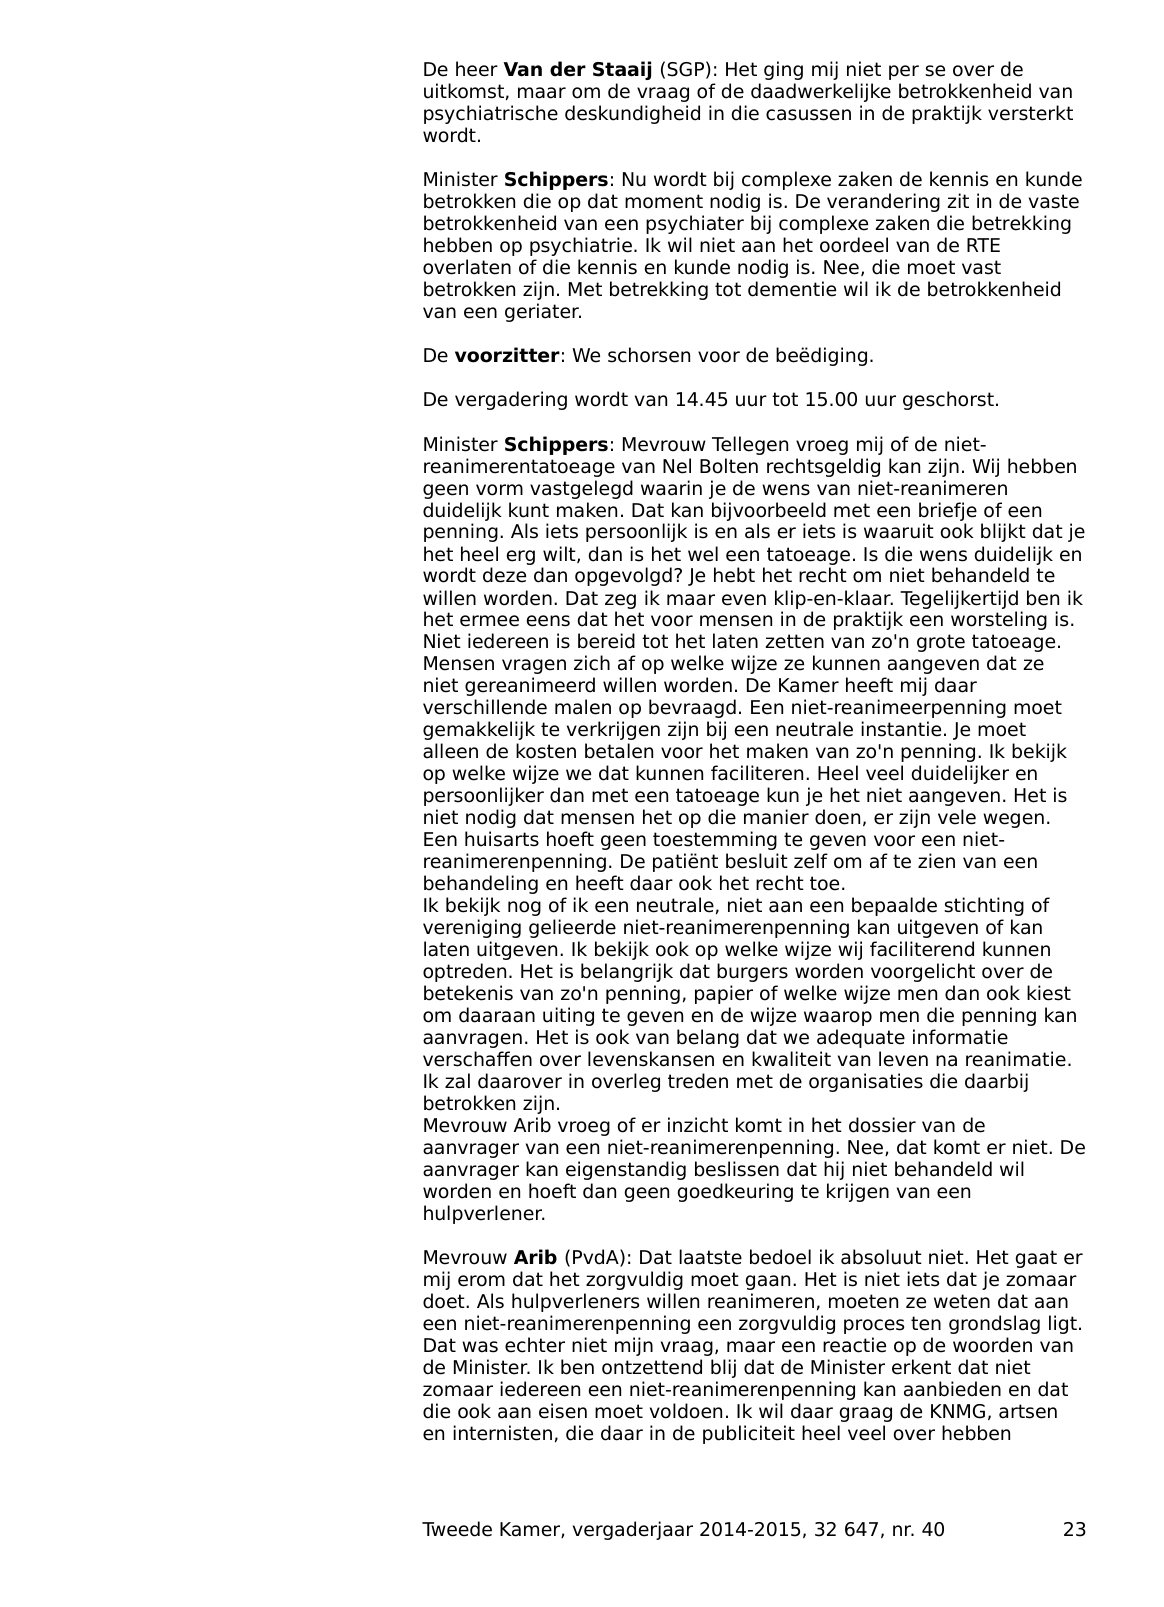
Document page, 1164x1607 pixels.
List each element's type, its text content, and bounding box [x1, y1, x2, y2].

text Een huisarts hoeft geen toestemming te geven voor een niet-reanimerenpenning. De patiënt besluit zelf om af te zien van een behandeling en heeft daar ook het recht toe. [422, 829, 1087, 895]
text Mevrouw Arib vroeg of er inzicht komt in het dossier van de aanvrager van een niet-reanimerenpenning. Nee, dat komt er niet. De aanvrager kan eigenstandig beslissen dat hij niet behandeld wil worden en hoeft dan geen goedkeuring te krijgen van een hulpverlener. [422, 1115, 1087, 1225]
text De heer Van der Staaij (SGP): Het ging mij niet per se over de uitkomst, maar om de vraag of de daadwerkelijke betrokkenheid van psychiatrische deskundigheid in die casussen in de praktijk versterkt wordt. [422, 59, 1087, 147]
text Minister Schippers: Nu wordt bij complexe zaken de kennis en kunde betrokken die op dat moment nodig is. De verandering zit in de vaste betrokkenheid van een psychiater bij complexe zaken die betrekking hebben op psychiatrie. Ik wil niet aan het oordeel van de RTE overlaten of die kennis en kunde nodig is. Nee, die moet vast betrokken zijn. Met betrekking tot dementie wil ik de betrokkenheid van een geriater. [422, 169, 1087, 323]
text De voorzitter: We schorsen voor de beëdiging. [422, 345, 1087, 367]
text Minister Schippers: Mevrouw Tellegen vroeg mij of de niet-reanimerentatoeage van Nel Bolten rechtsgeldig kan zijn. Wij hebben geen vorm vastgelegd waarin je de wens van niet-reanimeren duidelijk kunt maken. Dat kan bijvoorbeeld met een briefje of een penning. Als iets persoonlijk is en als er iets is waaruit ook blijkt dat je het heel erg wilt, dan is het wel een tatoeage. Is die wens duidelijk en wordt deze dan opgevolgd? Je hebt het recht om niet behandeld te willen worden. Dat zeg ik maar even klip-en-klaar. Tegelijkertijd ben ik het ermee eens dat het voor mensen in de praktijk een worsteling is. Niet iedereen is bereid tot het laten zetten van zo'n grote tatoeage. Mensen vragen zich af op welke wijze ze kunnen aangeven dat ze niet gereanimeerd willen worden. De Kamer heeft mij daar verschillende malen op bevraagd. Een niet-reanimeerpenning moet gemakkelijk te verkrijgen zijn bij een neutrale instantie. Je moet alleen de kosten betalen voor het maken van zo'n penning. Ik bekijk op welke wijze we dat kunnen faciliteren. Heel veel duidelijker en persoonlijker dan met een tatoeage kun je het niet aangeven. Het is niet nodig dat mensen het op die manier doen, er zijn vele wegen. [422, 433, 1087, 829]
text Ik bekijk nog of ik een neutrale, niet aan een bepaalde stichting of vereniging gelieerde niet-reanimerenpenning kan uitgeven of kan laten uitgeven. Ik bekijk ook op welke wijze wij faciliterend kunnen optreden. Het is belangrijk dat burgers worden voorgelicht over de betekenis van zo'n penning, papier of welke wijze men dan ook kiest om daaraan uiting te geven en de wijze waarop men die penning kan aanvragen. Het is ook van belang dat we adequate informatie verschaffen over levenskansen en kwaliteit van leven na reanimatie. Ik zal daarover in overleg treden met de organisaties die daarbij betrokken zijn. [422, 895, 1087, 1115]
text Mevrouw Arib (PvdA): Dat laatste bedoel ik absoluut niet. Het gaat er mij erom dat het zorgvuldig moet gaan. Het is niet iets dat je zomaar doet. Als hulpverleners willen reanimeren, moeten ze weten dat aan een niet-reanimerenpenning een zorgvuldig proces ten grondslag ligt. Dat was echter niet mijn vraag, maar een reactie op de woorden van de Minister. Ik ben ontzettend blij dat de Minister erkent dat niet zomaar iedereen een niet-reanimerenpenning kan aanbieden en dat die ook aan eisen moet voldoen. Ik wil daar graag de KNMG, artsen en internisten, die daar in de publiciteit heel veel over hebben [422, 1247, 1087, 1445]
text De vergadering wordt van 14.45 uur tot 15.00 uur geschorst. [422, 389, 1087, 411]
